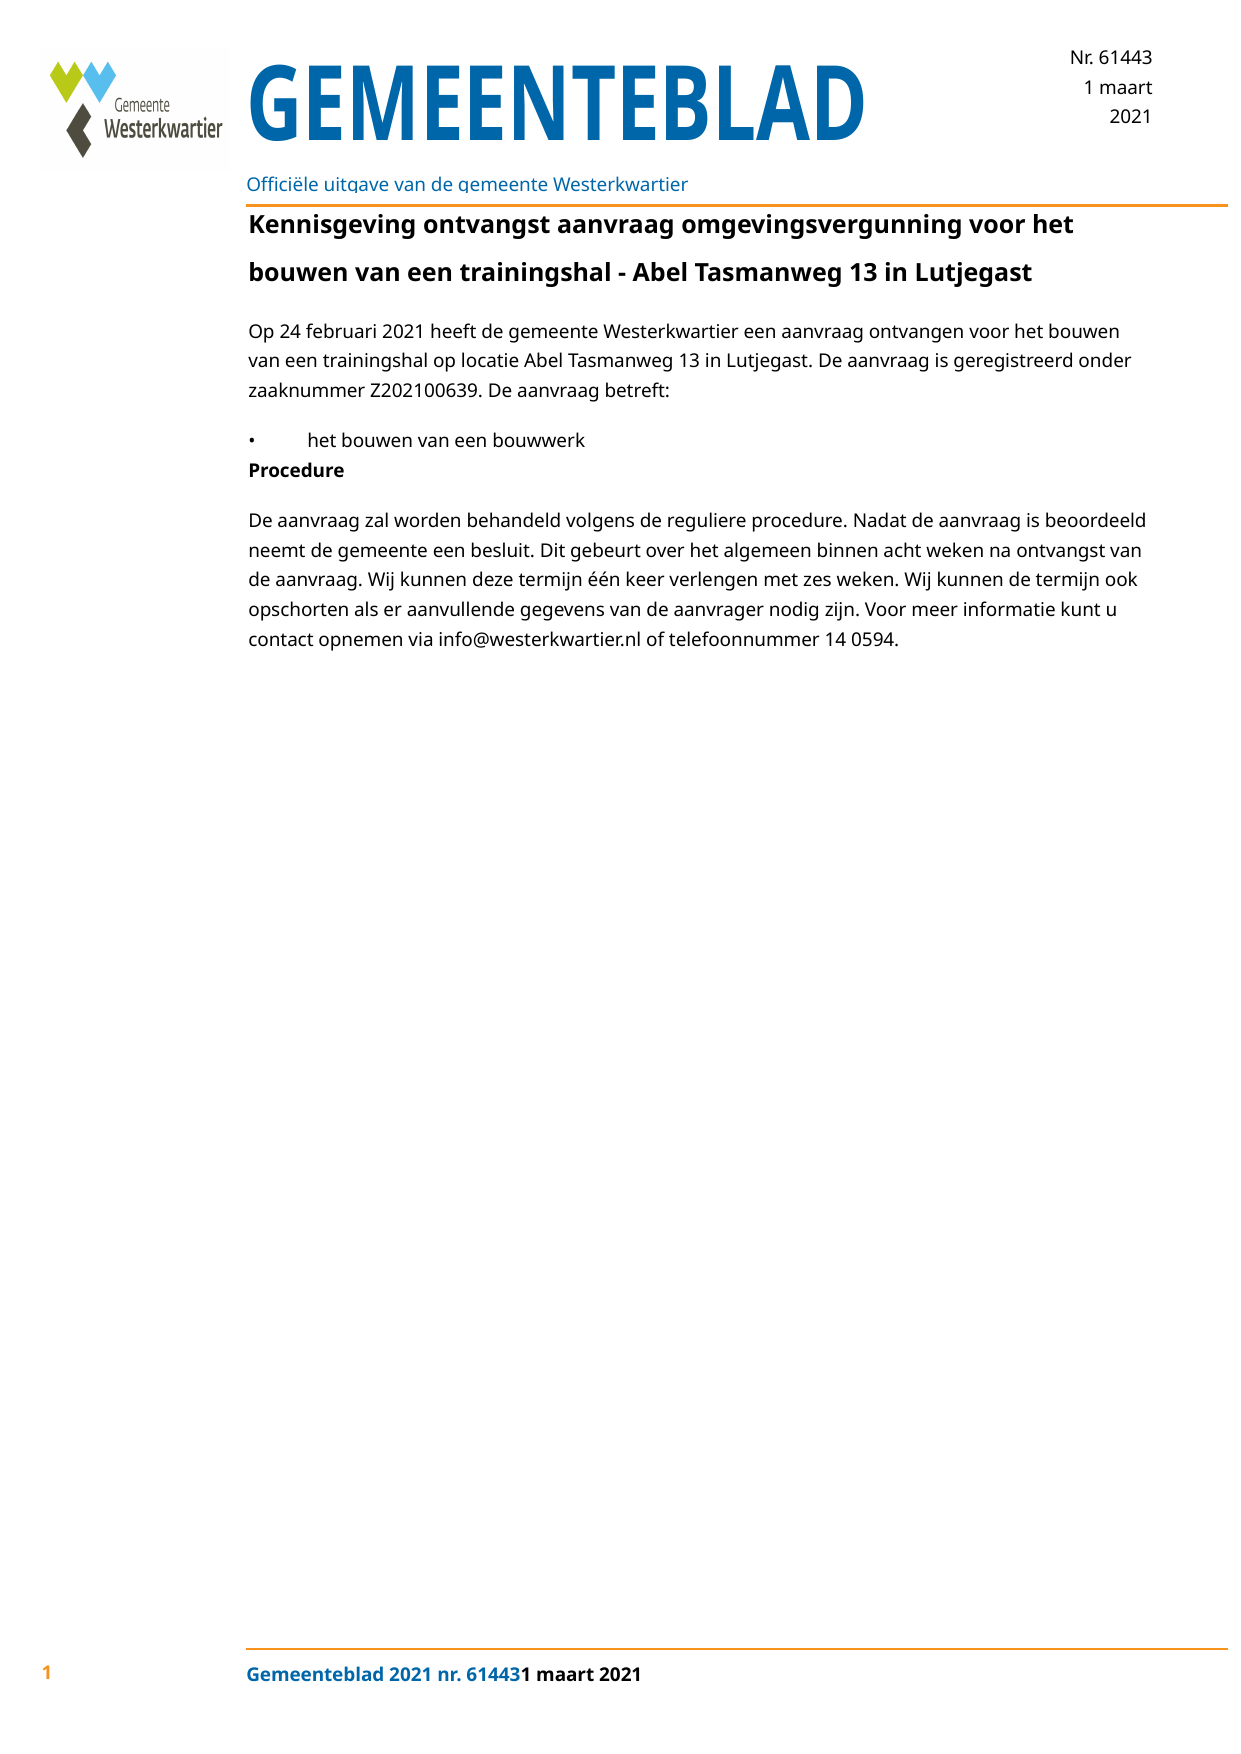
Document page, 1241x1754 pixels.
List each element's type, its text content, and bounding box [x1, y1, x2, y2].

text Kennisgeving ontvangst aanvraag omgevingsvergunning voor het bouwen van een trainingshal - Abel Tasmanweg 13 in Lutjegast [248, 207, 1152, 288]
list het bouwen van een bouwwerk [248, 427, 1152, 453]
text De aanvraag zal worden behandeld volgens de reguliere procedure. Nadat de aanvraag is beoordeeld neemt de gemeente een besluit. Dit gebeurt over het algemeen binnen acht weken na ontvangst van de aanvraag. Wij kunnen deze termijn één keer verlengen met zes weken. Wij kunnen de termijn ook opschorten als er aanvullende gegevens van de aanvrager nodig zijn. Voor meer informatie kunt u contact opnemen via info@westerkwartier.nl of telefoonnummer 14 0594. [248, 507, 1152, 652]
text Procedure [248, 457, 1152, 483]
text Op 24 februari 2021 heeft de gemeente Westerkwartier een aanvraag ontvangen voor het bouwen van een trainingshal op locatie Abel Tasmanweg 13 in Lutjegast. De aanvraag is geregistreerd onder zaaknummer Z202100639. De aanvraag betreft: [248, 318, 1152, 403]
picture [41, 47, 231, 172]
